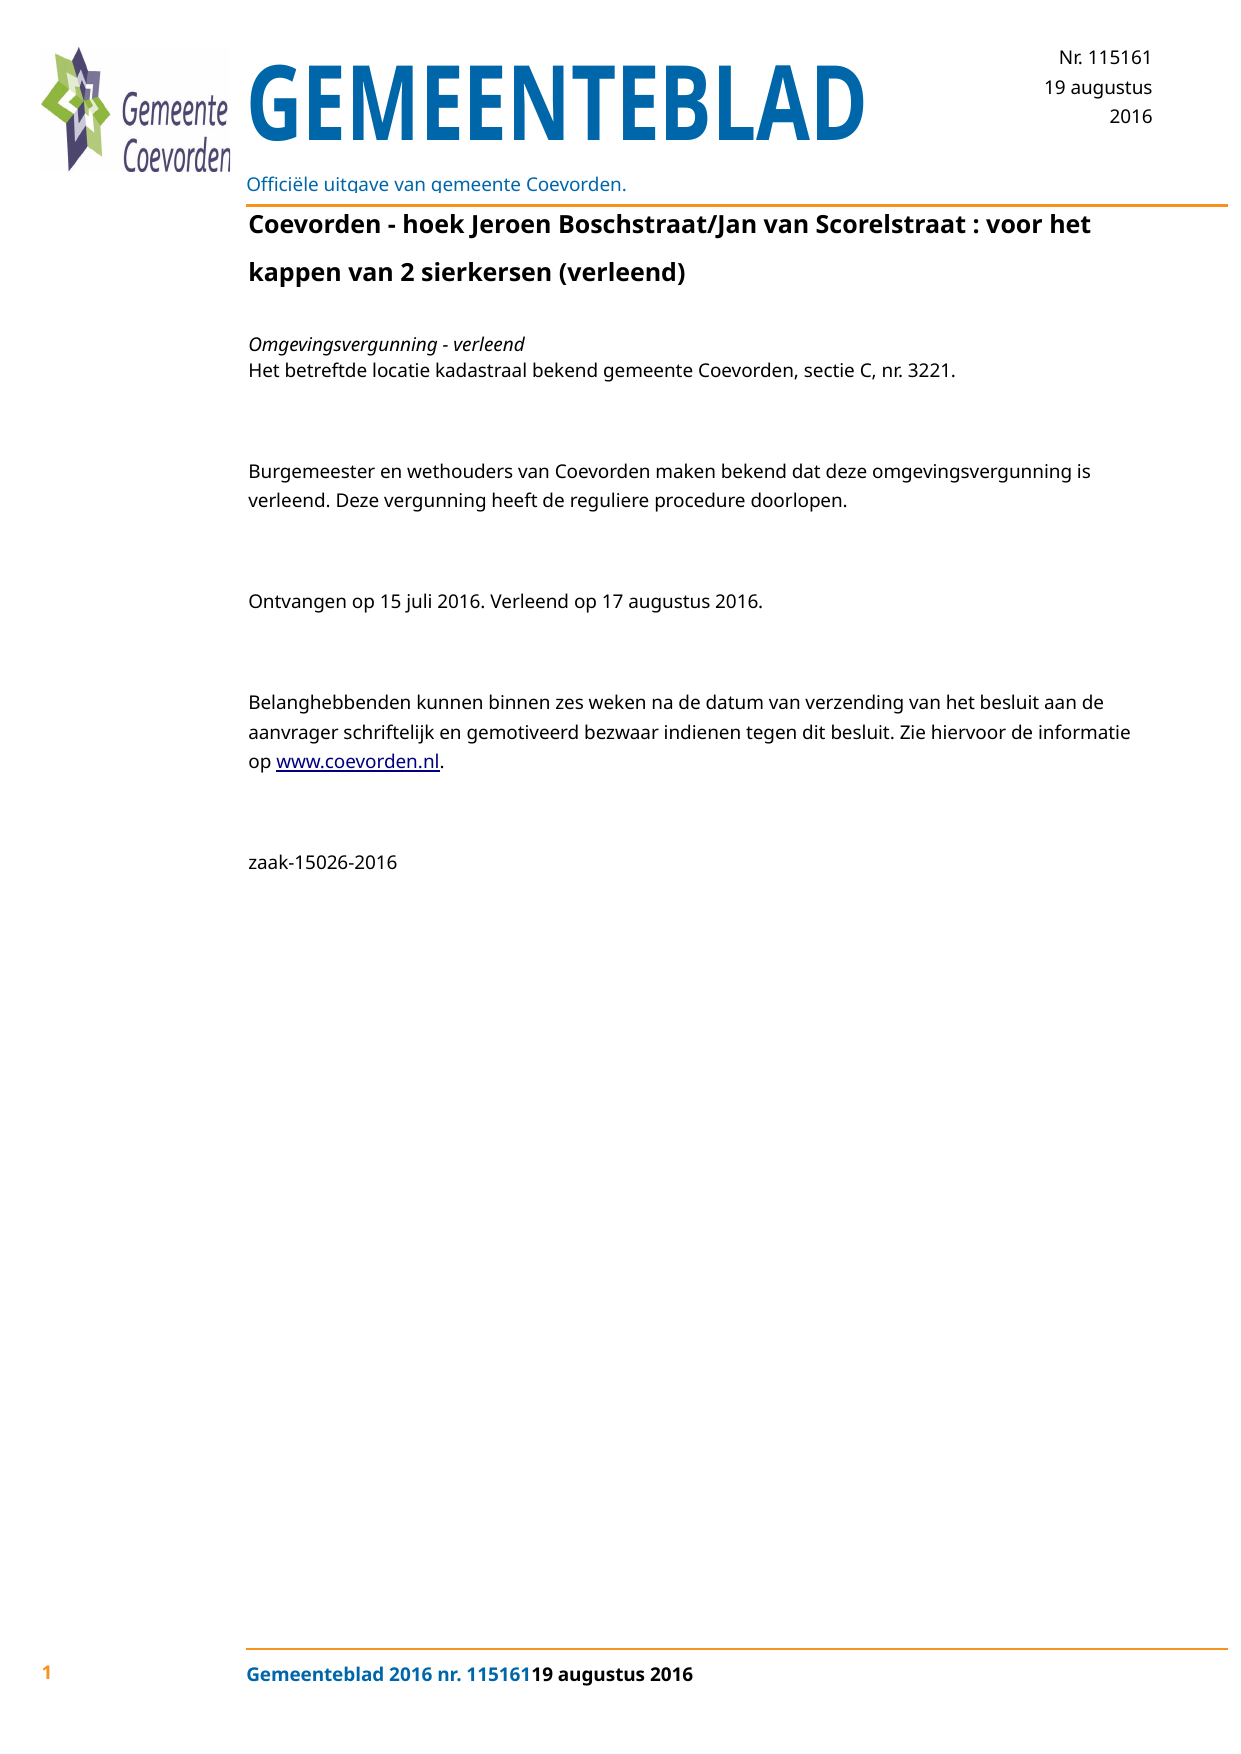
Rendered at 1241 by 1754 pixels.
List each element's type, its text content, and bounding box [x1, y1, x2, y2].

text Omgevingsvergunning - verleend [248, 331, 1152, 357]
text Ontvangen op 15 juli 2016. Verleend op 17 augustus 2016. [248, 588, 1152, 614]
text Burgemeester en wethouders van Coevorden maken bekend dat deze omgevingsvergunning is verleend. Deze vergunning heeft de reguliere procedure doorlopen. [248, 458, 1152, 513]
text Belanghebbenden kunnen binnen zes weken na de datum van verzending van het besluit aan de aanvrager schriftelijk en gemotiveerd bezwaar indienen tegen dit besluit. Zie hiervoor de informatie op www.coevorden.nl. [248, 689, 1152, 774]
text zaak-15026-2016 [248, 849, 1152, 875]
text Coevorden - hoek Jeroen Boschstraat/Jan van Scorelstraat : voor het kappen van 2 sierkersen (verleend) [248, 207, 1152, 288]
text Het betreftde locatie kadastraal bekend gemeente Coevorden, sectie C, nr. 3221. [248, 357, 1152, 383]
picture [41, 47, 231, 172]
